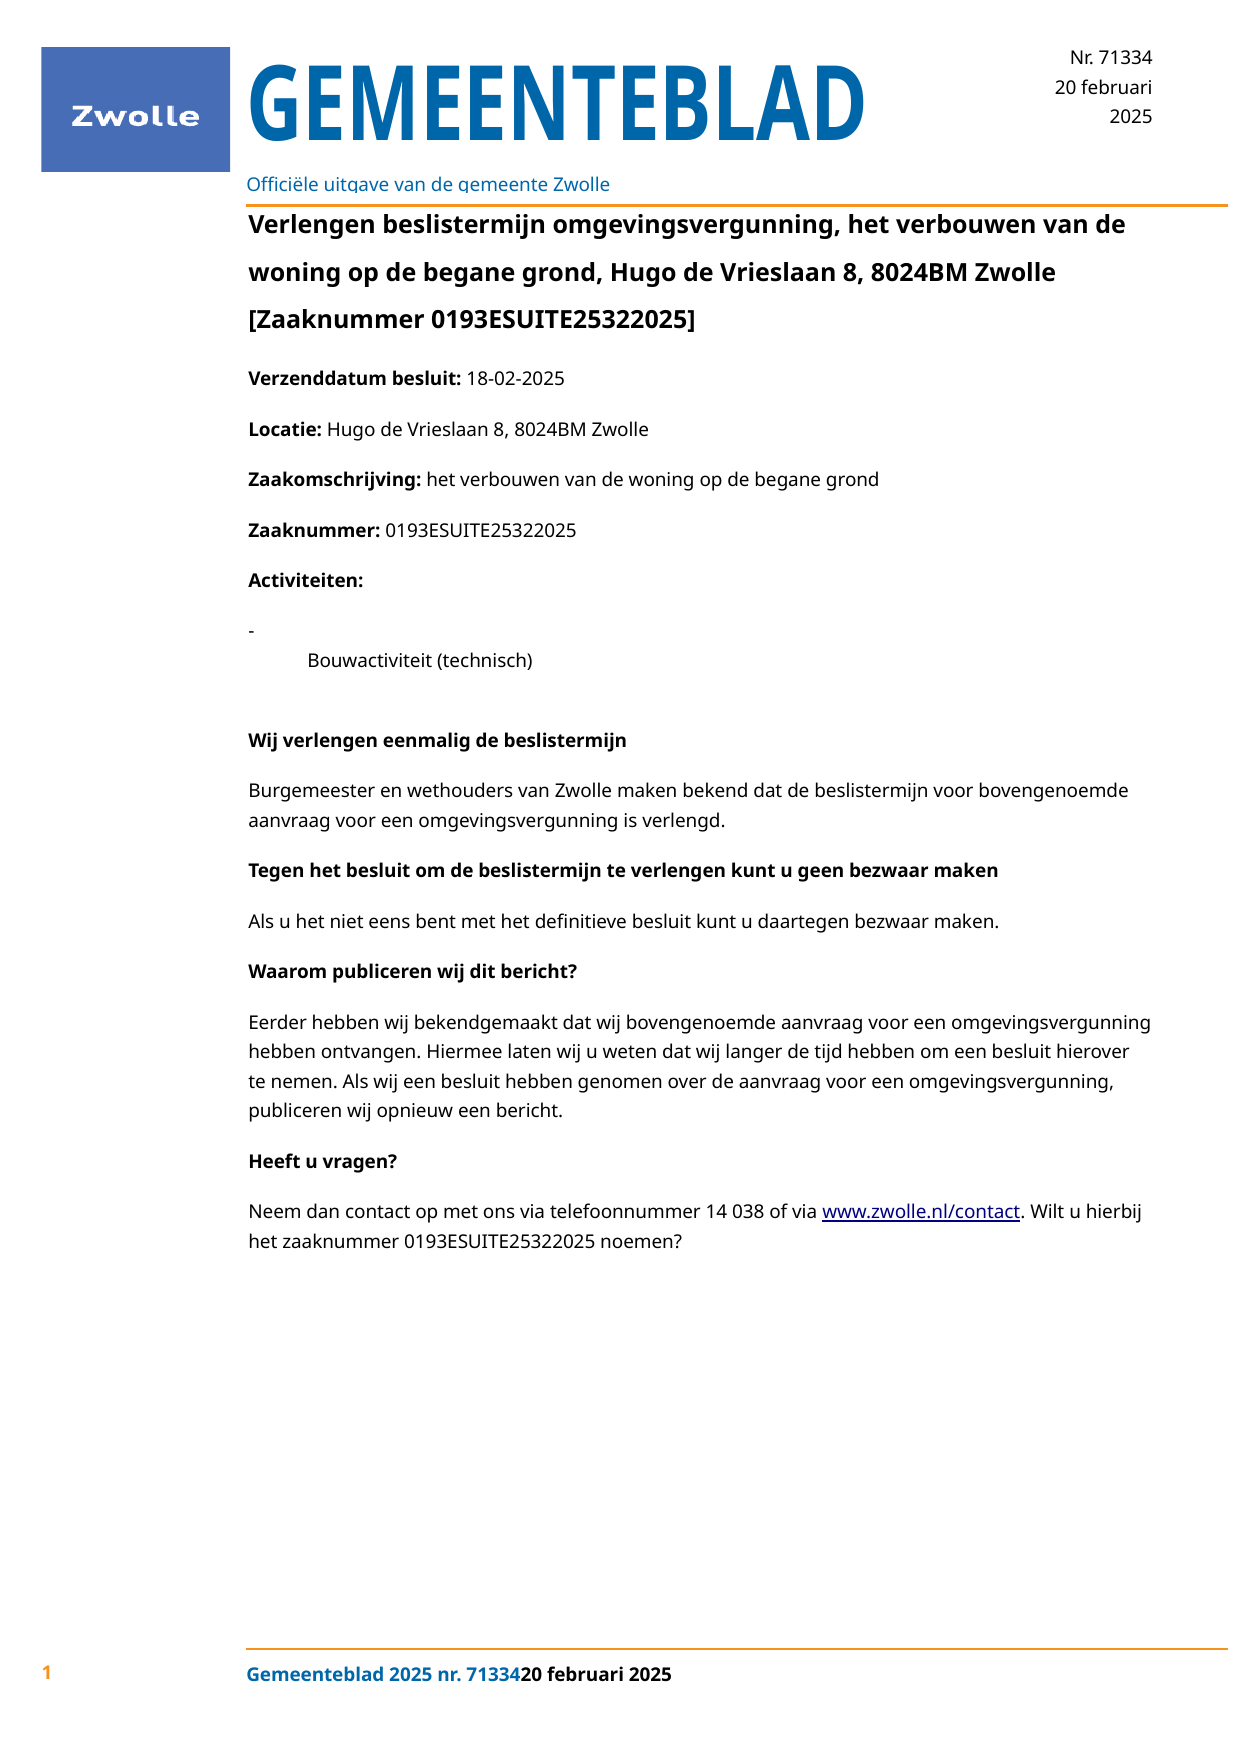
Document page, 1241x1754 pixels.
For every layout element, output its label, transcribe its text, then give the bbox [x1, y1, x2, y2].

text Waarom publiceren wij dit bericht? [248, 958, 1152, 984]
text Burgemeester en wethouders van Zwolle maken bekend dat de beslistermijn voor bovengenoemde aanvraag voor een omgevingsvergunning is verlengd. [248, 778, 1152, 833]
text Zaakomschrijving: het verbouwen van de woning op de begane grond [248, 466, 1152, 492]
text Verzenddatum besluit: 18-02-2025 [248, 366, 1152, 391]
text Locatie: Hugo de Vrieslaan 8, 8024BM Zwolle [248, 416, 1152, 442]
text Heeft u vragen? [248, 1148, 1152, 1174]
text Activiteiten: [248, 567, 1152, 593]
text Verlengen beslistermijn omgevingsvergunning, het verbouwen van de woning op de begane grond, Hugo de Vrieslaan 8, 8024BM Zwolle [Zaaknummer 0193ESUITE25322025] [248, 207, 1152, 336]
text Wij verlengen eenmalig de beslistermijn [248, 727, 1152, 753]
text Zaaknummer: 0193ESUITE25322025 [248, 517, 1152, 542]
text Als u het niet eens bent met het definitieve besluit kunt u daartegen bezwaar maken. [248, 908, 1152, 934]
picture [41, 47, 231, 172]
text Eerder hebben wij bekendgemaakt dat wij bovengenoemde aanvraag voor een omgevingsvergunning hebben ontvangen. Hiermee laten wij u weten dat wij langer de tijd hebben om een besluit hierover te nemen. Als wij een besluit hebben genomen over de aanvraag voor een omgevingsvergunning, publiceren wij opnieuw een bericht. [248, 1009, 1152, 1123]
text Neem dan contact op met ons via telefoonnummer 14 038 of via www.zwolle.nl/contact. Wilt u hierbij het zaaknummer 0193ESUITE25322025 noemen? [248, 1198, 1152, 1254]
list Bouwactiviteit (technisch) [248, 647, 1152, 673]
text Tegen het besluit om de beslistermijn te verlengen kunt u geen bezwaar maken [248, 858, 1152, 883]
